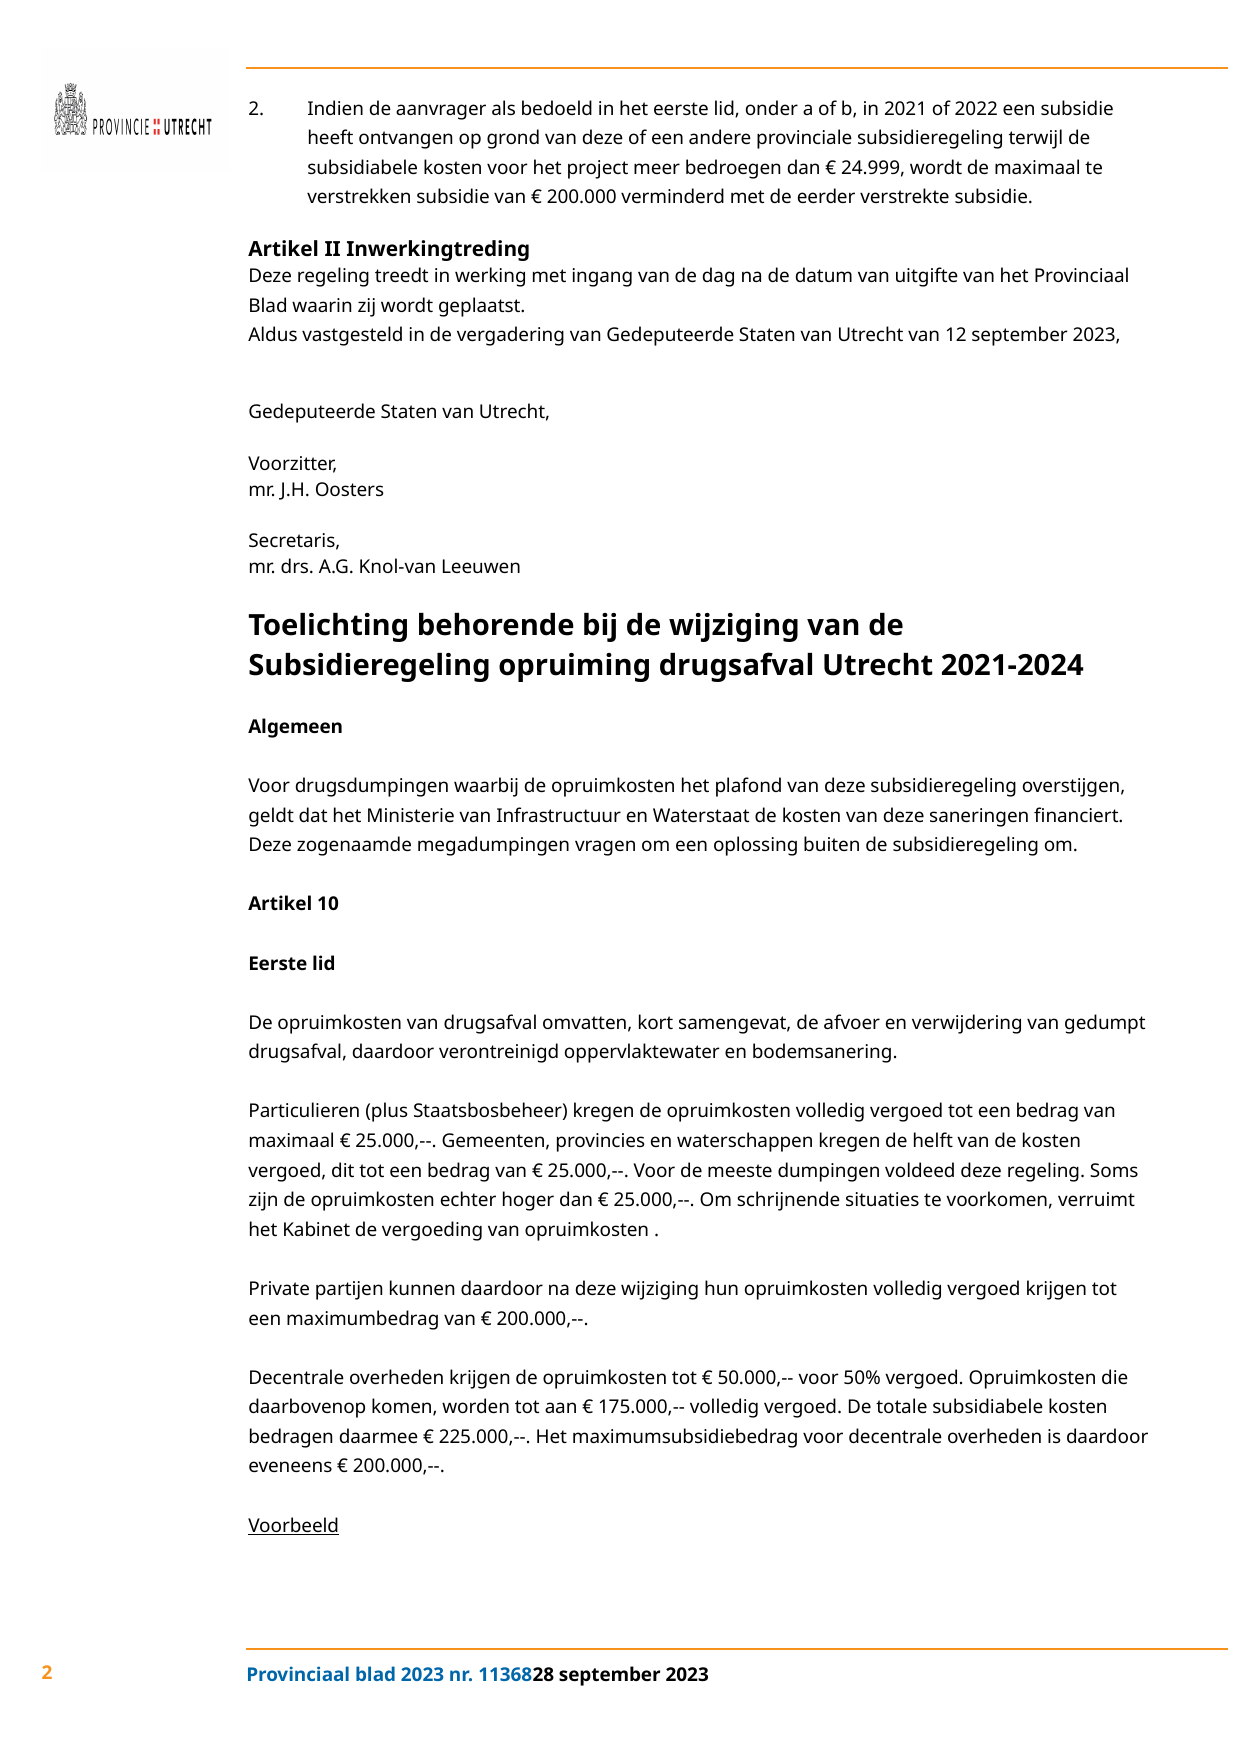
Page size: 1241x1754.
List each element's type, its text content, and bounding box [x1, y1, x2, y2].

text Private partijen kunnen daardoor na deze wijziging hun opruimkosten volledig vergoed krijgen tot een maximumbedrag van € 200.000,--. [248, 1275, 1152, 1331]
text Particulieren (plus Staatsbosbeheer) kregen de opruimkosten volledig vergoed tot een bedrag van maximaal € 25.000,--. Gemeenten, provincies en waterschappen kregen de helft van de kosten vergoed, dit tot een bedrag van € 25.000,--. Voor de meeste dumpingen voldeed deze regeling. Soms zijn de opruimkosten echter hoger dan € 25.000,--. Om schrijnende situaties te voorkomen, verruimt het Kabinet de vergoeding van opruimkosten . [248, 1098, 1152, 1242]
text Algemeen [248, 713, 1152, 739]
text Eerste lid [248, 950, 1152, 976]
text Deze regeling treedt in werking met ingang van de dag na de datum van uitgifte van het Provinciaal Blad waarin zij wordt geplaatst. [248, 262, 1152, 318]
text Voorbeeld [248, 1512, 1152, 1538]
text Decentrale overheden krijgen de opruimkosten tot € 50.000,-- voor 50% vergoed. Opruimkosten die daarbovenop komen, worden tot aan € 175.000,-- volledig vergoed. De totale subsidiabele kosten bedragen daarmee € 225.000,--. Het maximumsubsidiebedrag voor decentrale overheden is daardoor eveneens € 200.000,--. [248, 1364, 1152, 1478]
text Secretaris, [248, 527, 1152, 553]
text Artikel 10 [248, 891, 1152, 916]
text mr. J.H. Oosters [248, 476, 1152, 502]
text Voorzitter, [248, 450, 1152, 476]
text Toelichting behorende bij de wijziging van de Subsidieregeling opruiming drugsafval Utrecht 2021-2024 [248, 604, 1152, 684]
text Aldus vastgesteld in de vergadering van Gedeputeerde Staten van Utrecht van 12 september 2023, [248, 322, 1152, 347]
text De opruimkosten van drugsafval omvatten, kort samengevat, de afvoer en verwijdering van gedumpt drugsafval, daardoor verontreinigd oppervlaktewater en bodemsanering. [248, 1009, 1152, 1064]
picture [41, 47, 231, 172]
text mr. drs. A.G. Knol-van Leeuwen [248, 553, 1152, 579]
list Indien de aanvrager als bedoeld in het eerste lid, onder a of b, in 2021 of 2022 een subsidie heeft ontvangen op grond van deze of een andere provinciale subsidieregeling terwijl de subsidiabele kosten voor het project meer bedroegen dan € 24.999, wordt de maximaal te verstrekken subsidie van € 200.000 verminderd met de eerder verstrekte subsidie. [248, 95, 1152, 209]
text Voor drugsdumpingen waarbij de opruimkosten het plafond van deze subsidieregeling overstijgen, geldt dat het Ministerie van Infrastructuur en Waterstaat de kosten van deze saneringen financiert. Deze zogenaamde megadumpingen vragen om een oplossing buiten de subsidieregeling om. [248, 772, 1152, 857]
text Gedeputeerde Staten van Utrecht, [248, 399, 1152, 424]
text Artikel II Inwerkingtreding [248, 234, 1152, 262]
